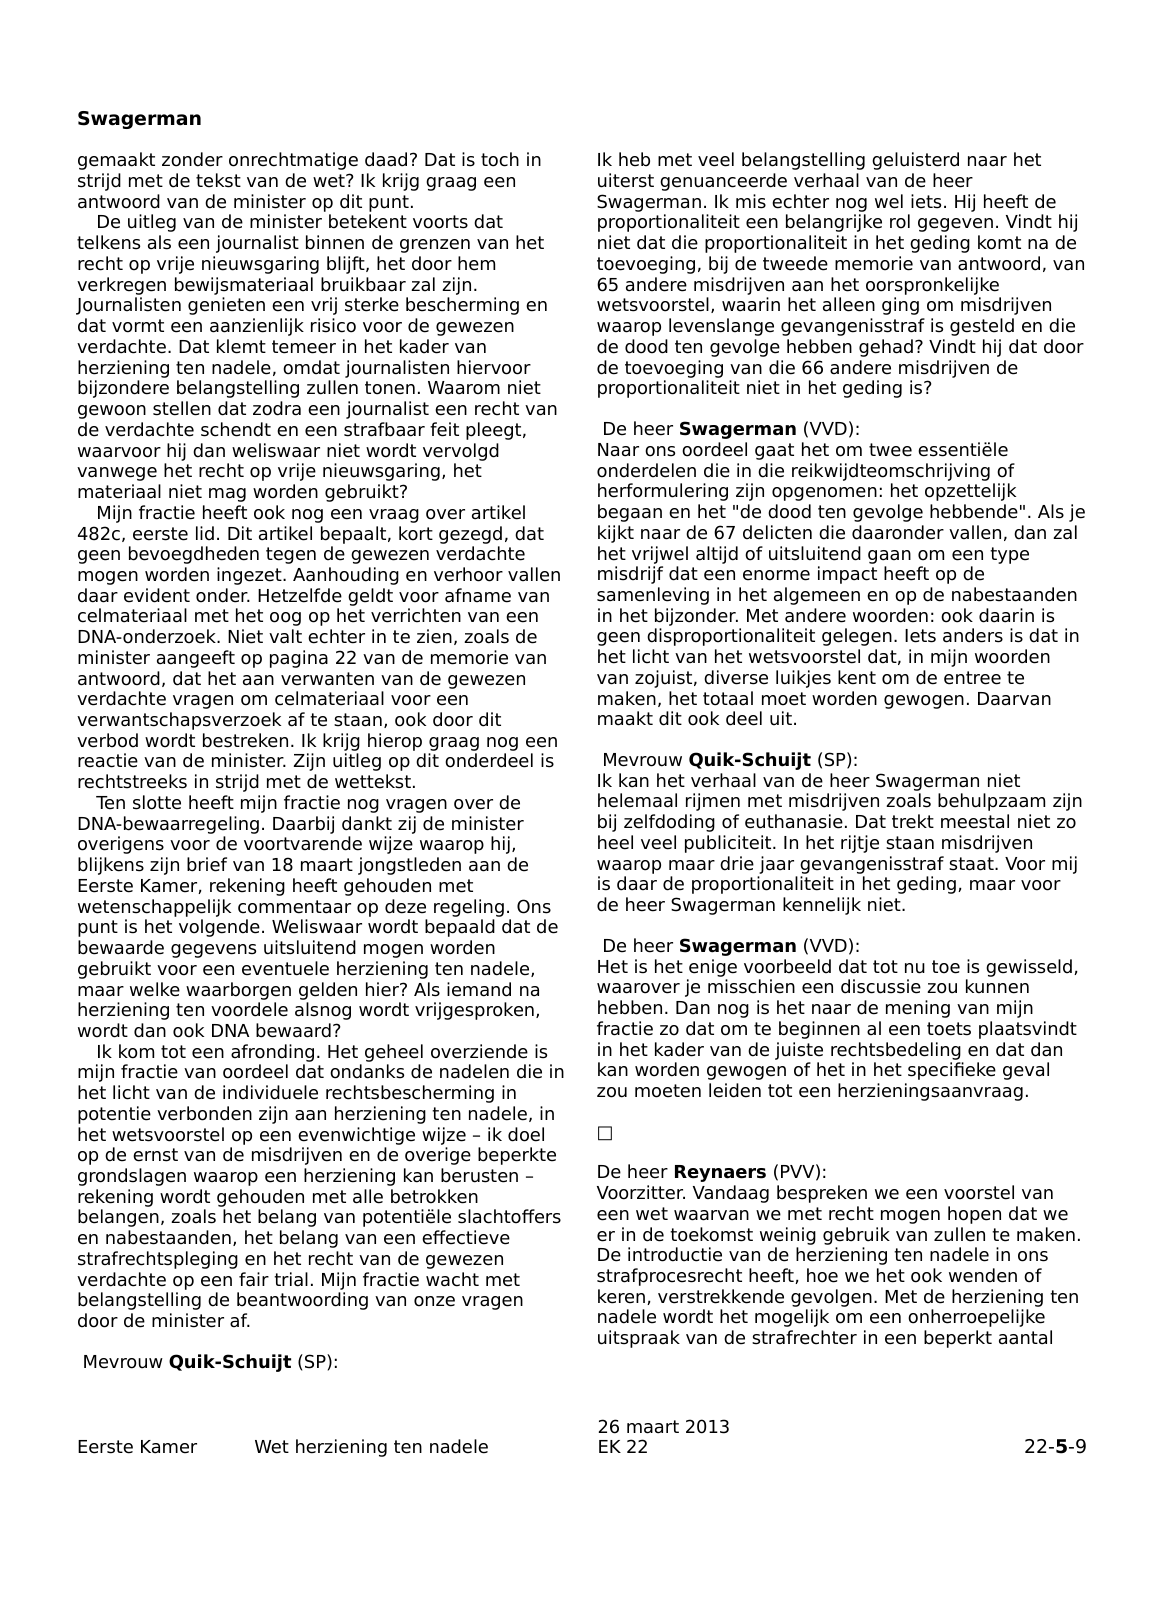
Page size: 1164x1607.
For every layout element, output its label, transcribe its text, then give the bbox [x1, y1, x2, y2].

text Ten slotte heeft mijn fractie nog vragen over de DNA-bewaarregeling. Daarbij dankt zij de minister overigens voor de voortvarende wijze waarop hij, blijkens zijn brief van 18 maart jongstleden aan de Eerste Kamer, rekening heeft gehouden met wetenschappelijk commentaar op deze regeling. Ons punt is het volgende. Weliswaar wordt bepaald dat de bewaarde gegevens uitsluitend mogen worden gebruikt voor een eventuele herziening ten nadele, maar welke waarborgen gelden hier? Als iemand na herziening ten voordele alsnog wordt vrijgesproken, wordt dan ook DNA bewaard? [77, 793, 567, 1042]
text Ik heb met veel belangstelling geluisterd naar het uiterst genuanceerde verhaal van de heer Swagerman. Ik mis echter nog wel iets. Hij heeft de proportionaliteit een belangrijke rol gegeven. Vindt hij niet dat die proportionaliteit in het geding komt na de toevoeging, bij de tweede memorie van antwoord, van 65 andere misdrijven aan het oorspronkelijke wetsvoorstel, waarin het alleen ging om misdrijven waarop levenslange gevangenisstraf is gesteld en die de dood ten gevolge hebben gehad? Vindt hij dat door de toevoeging van die 66 andere misdrijven de proportionaliteit niet in het geding is? [596, 150, 1087, 399]
text gemaakt zonder onrechtmatige daad? Dat is toch in strijd met de tekst van de wet? Ik krijg graag een antwoord van de minister op dit punt. [77, 150, 567, 212]
text Naar ons oordeel gaat het om twee essentiële onderdelen die in die reikwijdteomschrijving of herformulering zijn opgenomen: het opzettelijk begaan en het "de dood ten gevolge hebbende". Als je kijkt naar de 67 delicten die daaronder vallen, dan zal het vrijwel altijd of uitsluitend gaan om een type misdrijf dat een enorme impact heeft op de samenleving in het algemeen en op de nabestaanden in het bijzonder. Met andere woorden: ook daarin is geen disproportionaliteit gelegen. Iets anders is dat in het licht van het wetsvoorstel dat, in mijn woorden van zojuist, diverse luikjes kent om de entree te maken, het totaal moet worden gewogen. Daarvan maakt dit ook deel uit. [596, 440, 1087, 730]
text Het is het enige voorbeeld dat tot nu toe is gewisseld, waarover je misschien een discussie zou kunnen hebben. Dan nog is het naar de mening van mijn fractie zo dat om te beginnen al een toets plaatsvindt in het kader van de juiste rechtsbedeling en dat dan kan worden gewogen of het in het specifieke geval zou moeten leiden tot een herzieningsaanvraag. [596, 956, 1087, 1102]
text Voorzitter. Vandaag bespreken we een voorstel van een wet waarvan we met recht mogen hopen dat we er in de toekomst weinig gebruik van zullen te maken. De introductie van de herziening ten nadele in ons strafprocesrecht heeft, hoe we het ook wenden of keren, verstrekkende gevolgen. Met de herziening ten nadele wordt het mogelijk om een onherroepelijke uitspraak van de strafrechter in een beperkt aantal [596, 1183, 1087, 1349]
text De heer Swagerman (VVD): [596, 936, 1087, 956]
text Ik kan het verhaal van de heer Swagerman niet helemaal rijmen met misdrijven zoals behulpzaam zijn bij zelfdoding of euthanasie. Dat trekt meestal niet zo heel veel publiciteit. In het rijtje staan misdrijven waarop maar drie jaar gevangenisstraf staat. Voor mij is daar de proportionaliteit in het geding, maar voor de heer Swagerman kennelijk niet. [596, 771, 1087, 916]
text De uitleg van de minister betekent voorts dat telkens als een journalist binnen de grenzen van het recht op vrije nieuwsgaring blijft, het door hem verkregen bewijsmateriaal bruikbaar zal zijn. Journalisten genieten een vrij sterke bescherming en dat vormt een aanzienlijk risico voor de gewezen verdachte. Dat klemt temeer in het kader van herziening ten nadele, omdat journalisten hiervoor bijzondere belangstelling zullen tonen. Waarom niet gewoon stellen dat zodra een journalist een recht van de verdachte schendt en een strafbaar feit pleegt, waarvoor hij dan weliswaar niet wordt vervolgd vanwege het recht op vrije nieuwsgaring, het materiaal niet mag worden gebruikt? [77, 212, 567, 503]
text Mijn fractie heeft ook nog een vraag over artikel 482c, eerste lid. Dit artikel bepaalt, kort gezegd, dat geen bevoegdheden tegen de gewezen verdachte mogen worden ingezet. Aanhouding en verhoor vallen daar evident onder. Hetzelfde geldt voor afname van celmateriaal met het oog op het verrichten van een DNA-onderzoek. Niet valt echter in te zien, zoals de minister aangeeft op pagina 22 van de memorie van antwoord, dat het aan verwanten van de gewezen verdachte vragen om celmateriaal voor een verwantschapsverzoek af te staan, ook door dit verbod wordt bestreken. Ik krijg hierop graag nog een reactie van de minister. Zijn uitleg op dit onderdeel is rechtstreeks in strijd met de wettekst. [77, 503, 567, 793]
text Ik kom tot een afronding. Het geheel overziende is mijn fractie van oordeel dat ondanks de nadelen die in het licht van de individuele rechtsbescherming in potentie verbonden zijn aan herziening ten nadele, in het wetsvoorstel op een evenwichtige wijze – ik doel op de ernst van de misdrijven en de overige beperkte grondslagen waarop een herziening kan berusten – rekening wordt gehouden met alle betrokken belangen, zoals het belang van potentiële slachtoffers en nabestaanden, het belang van een effectieve strafrechtspleging en het recht van de gewezen verdachte op een fair trial. Mijn fractie wacht met belangstelling de beantwoording van onze vragen door de minister af. [77, 1042, 567, 1332]
text Mevrouw Quik-Schuijt (SP): [77, 1352, 567, 1372]
text De heer Reynaers (PVV): [596, 1162, 1087, 1183]
text Mevrouw Quik-Schuijt (SP): [596, 750, 1087, 771]
text De heer Swagerman (VVD): [596, 419, 1087, 440]
text □ [596, 1122, 1087, 1142]
